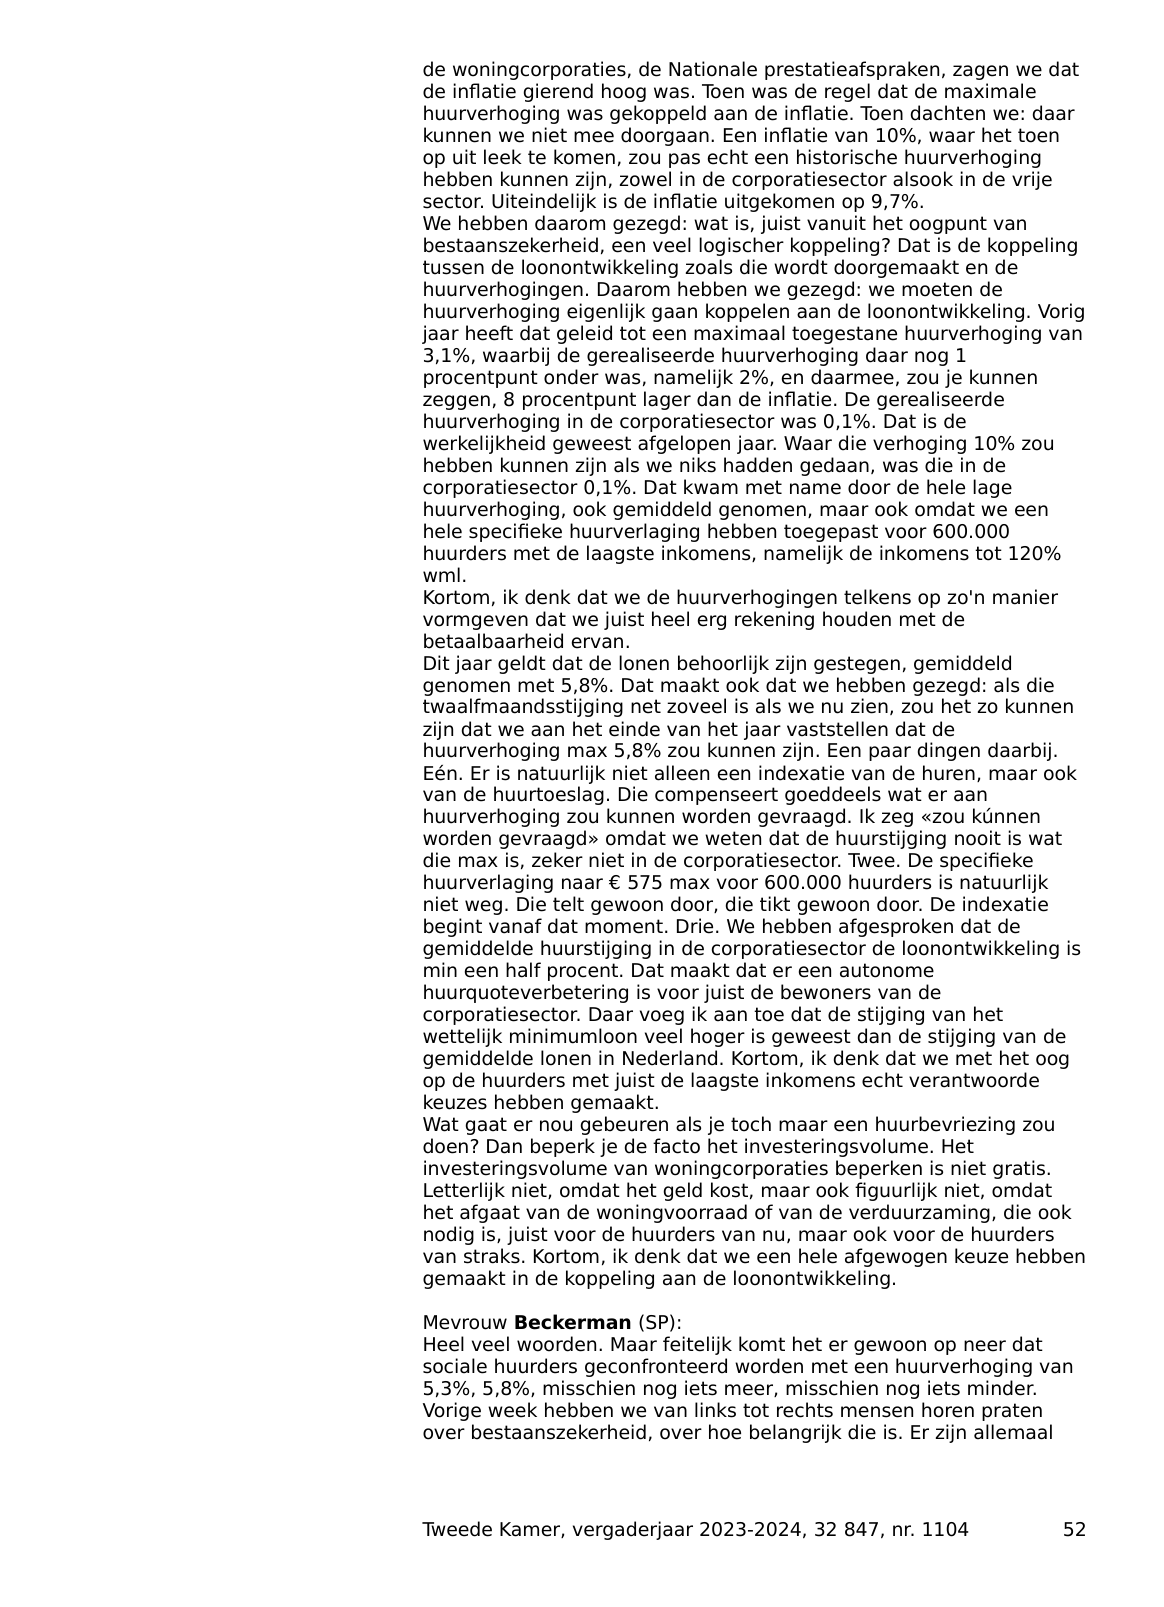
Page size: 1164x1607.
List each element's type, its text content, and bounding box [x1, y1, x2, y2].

text Wat gaat er nou gebeuren als je toch maar een huurbevriezing zou doen? Dan beperk je de facto het investeringsvolume. Het investeringsvolume van woningcorporaties beperken is niet gratis. Letterlijk niet, omdat het geld kost, maar ook figuurlijk niet, omdat het afgaat van de woningvoorraad of van de verduurzaming, die ook nodig is, juist voor de huurders van nu, maar ook voor de huurders van straks. Kortom, ik denk dat we een hele afgewogen keuze hebben gemaakt in de koppeling aan de loonontwikkeling. [422, 1114, 1087, 1290]
text We hebben daarom gezegd: wat is, juist vanuit het oogpunt van bestaanszekerheid, een veel logischer koppeling? Dat is de koppeling tussen de loonontwikkeling zoals die wordt doorgemaakt en de huurverhogingen. Daarom hebben we gezegd: we moeten de huurverhoging eigenlijk gaan koppelen aan de loonontwikkeling. Vorig jaar heeft dat geleid tot een maximaal toegestane huurverhoging van 3,1%, waarbij de gerealiseerde huurverhoging daar nog 1 procentpunt onder was, namelijk 2%, en daarmee, zou je kunnen zeggen, 8 procentpunt lager dan de inflatie. De gerealiseerde huurverhoging in de corporatiesector was 0,1%. Dat is de werkelijkheid geweest afgelopen jaar. Waar die verhoging 10% zou hebben kunnen zijn als we niks hadden gedaan, was die in de corporatiesector 0,1%. Dat kwam met name door de hele lage huurverhoging, ook gemiddeld genomen, maar ook omdat we een hele specifieke huurverlaging hebben toegepast voor 600.000 huurders met de laagste inkomens, namelijk de inkomens tot 120% wml. [422, 213, 1087, 587]
text de woningcorporaties, de Nationale prestatieafspraken, zagen we dat de inflatie gierend hoog was. Toen was de regel dat de maximale huurverhoging was gekoppeld aan de inflatie. Toen dachten we: daar kunnen we niet mee doorgaan. Een inflatie van 10%, waar het toen op uit leek te komen, zou pas echt een historische huurverhoging hebben kunnen zijn, zowel in de corporatiesector alsook in de vrije sector. Uiteindelijk is de inflatie uitgekomen op 9,7%. [422, 59, 1087, 213]
text Mevrouw Beckerman (SP): [422, 1312, 1087, 1334]
text Dit jaar geldt dat de lonen behoorlijk zijn gestegen, gemiddeld genomen met 5,8%. Dat maakt ook dat we hebben gezegd: als die twaalfmaandsstijging net zoveel is als we nu zien, zou het zo kunnen zijn dat we aan het einde van het jaar vaststellen dat de huurverhoging max 5,8% zou kunnen zijn. Een paar dingen daarbij. Eén. Er is natuurlijk niet alleen een indexatie van de huren, maar ook van de huurtoeslag. Die compenseert goeddeels wat er aan huurverhoging zou kunnen worden gevraagd. Ik zeg «zou kúnnen worden gevraagd» omdat we weten dat de huurstijging nooit is wat die max is, zeker niet in de corporatiesector. Twee. De specifieke huurverlaging naar € 575 max voor 600.000 huurders is natuurlijk niet weg. Die telt gewoon door, die tikt gewoon door. De indexatie begint vanaf dat moment. Drie. We hebben afgesproken dat de gemiddelde huurstijging in de corporatiesector de loonontwikkeling is min een half procent. Dat maakt dat er een autonome huurquoteverbetering is voor juist de bewoners van de corporatiesector. Daar voeg ik aan toe dat de stijging van het wettelijk minimumloon veel hoger is geweest dan de stijging van de gemiddelde lonen in Nederland. Kortom, ik denk dat we met het oog op de huurders met juist de laagste inkomens echt verantwoorde keuzes hebben gemaakt. [422, 652, 1087, 1114]
text Heel veel woorden. Maar feitelijk komt het er gewoon op neer dat sociale huurders geconfronteerd worden met een huurverhoging van 5,3%, 5,8%, misschien nog iets meer, misschien nog iets minder. Vorige week hebben we van links tot rechts mensen horen praten over bestaanszekerheid, over hoe belangrijk die is. Er zijn allemaal [422, 1334, 1087, 1444]
text Kortom, ik denk dat we de huurverhogingen telkens op zo'n manier vormgeven dat we juist heel erg rekening houden met de betaalbaarheid ervan. [422, 587, 1087, 652]
